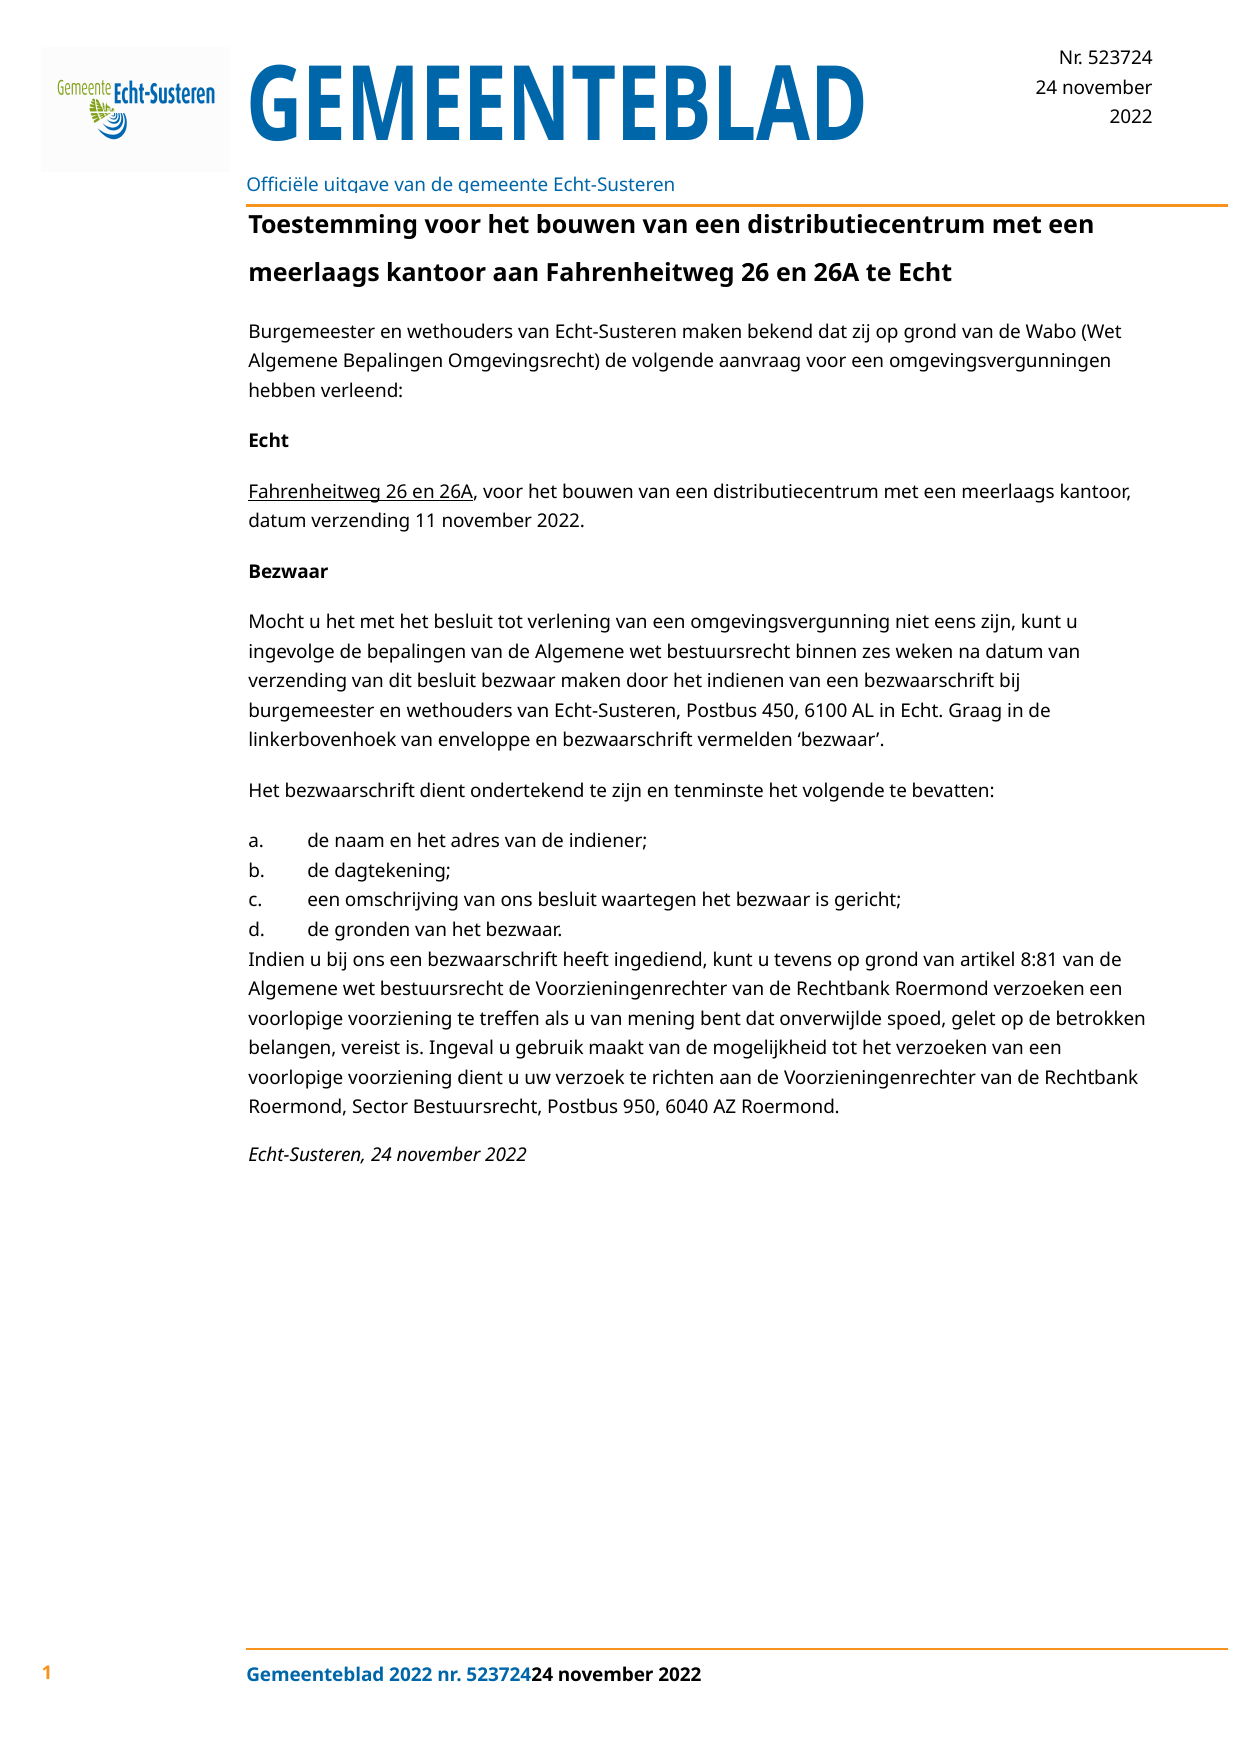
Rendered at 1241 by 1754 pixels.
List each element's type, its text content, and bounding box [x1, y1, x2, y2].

list de dagtekening; [248, 857, 1152, 883]
list de naam en het adres van de indiener; [248, 827, 1152, 853]
text Bezwaar [248, 558, 1152, 584]
text Het bezwaarschrift dient ondertekend te zijn en tenminste het volgende te bevatten: [248, 777, 1152, 803]
list een omschrijving van ons besluit waartegen het bezwaar is gericht; [248, 887, 1152, 912]
text Burgemeester en wethouders van Echt-Susteren maken bekend dat zij op grond van de Wabo (Wet Algemene Bepalingen Omgevingsrecht) de volgende aanvraag voor een omgevingsvergunningen hebben verleend: [248, 318, 1152, 403]
text Echt [248, 427, 1152, 453]
text Echt-Susteren, 24 november 2022 [248, 1142, 1152, 1167]
text Toestemming voor het bouwen van een distributiecentrum met een meerlaags kantoor aan Fahrenheitweg 26 en 26A te Echt [248, 207, 1152, 288]
text Indien u bij ons een bezwaarschrift heeft ingediend, kunt u tevens op grond van artikel 8:81 van de Algemene wet bestuursrecht de Voorzieningenrechter van de Rechtbank Roermond verzoeken een voorlopige voorziening te treffen als u van mening bent dat onverwijlde spoed, gelet op de betrokken belangen, vereist is. Ingeval u gebruik maakt van de mogelijkheid tot het verzoeken van een voorlopige voorziening dient u uw verzoek te richten aan de Voorzieningenrechter van de Rechtbank Roermond, Sector Bestuursrecht, Postbus 950, 6040 AZ Roermond. [248, 946, 1152, 1119]
picture [41, 47, 231, 172]
text Fahrenheitweg 26 en 26A, voor het bouwen van een distributiecentrum met een meerlaags kantoor, datum verzending 11 november 2022. [248, 478, 1152, 533]
text Mocht u het met het besluit tot verlening van een omgevingsvergunning niet eens zijn, kunt u ingevolge de bepalingen van de Algemene wet bestuursrecht binnen zes weken na datum van verzending van dit besluit bezwaar maken door het indienen van een bezwaarschrift bij burgemeester en wethouders van Echt-Susteren, Postbus 450, 6100 AL in Echt. Graag in de linkerbovenhoek van enveloppe en bezwaarschrift vermelden ‘bezwaar’. [248, 608, 1152, 752]
list de gronden van het bezwaar. [248, 916, 1152, 942]
